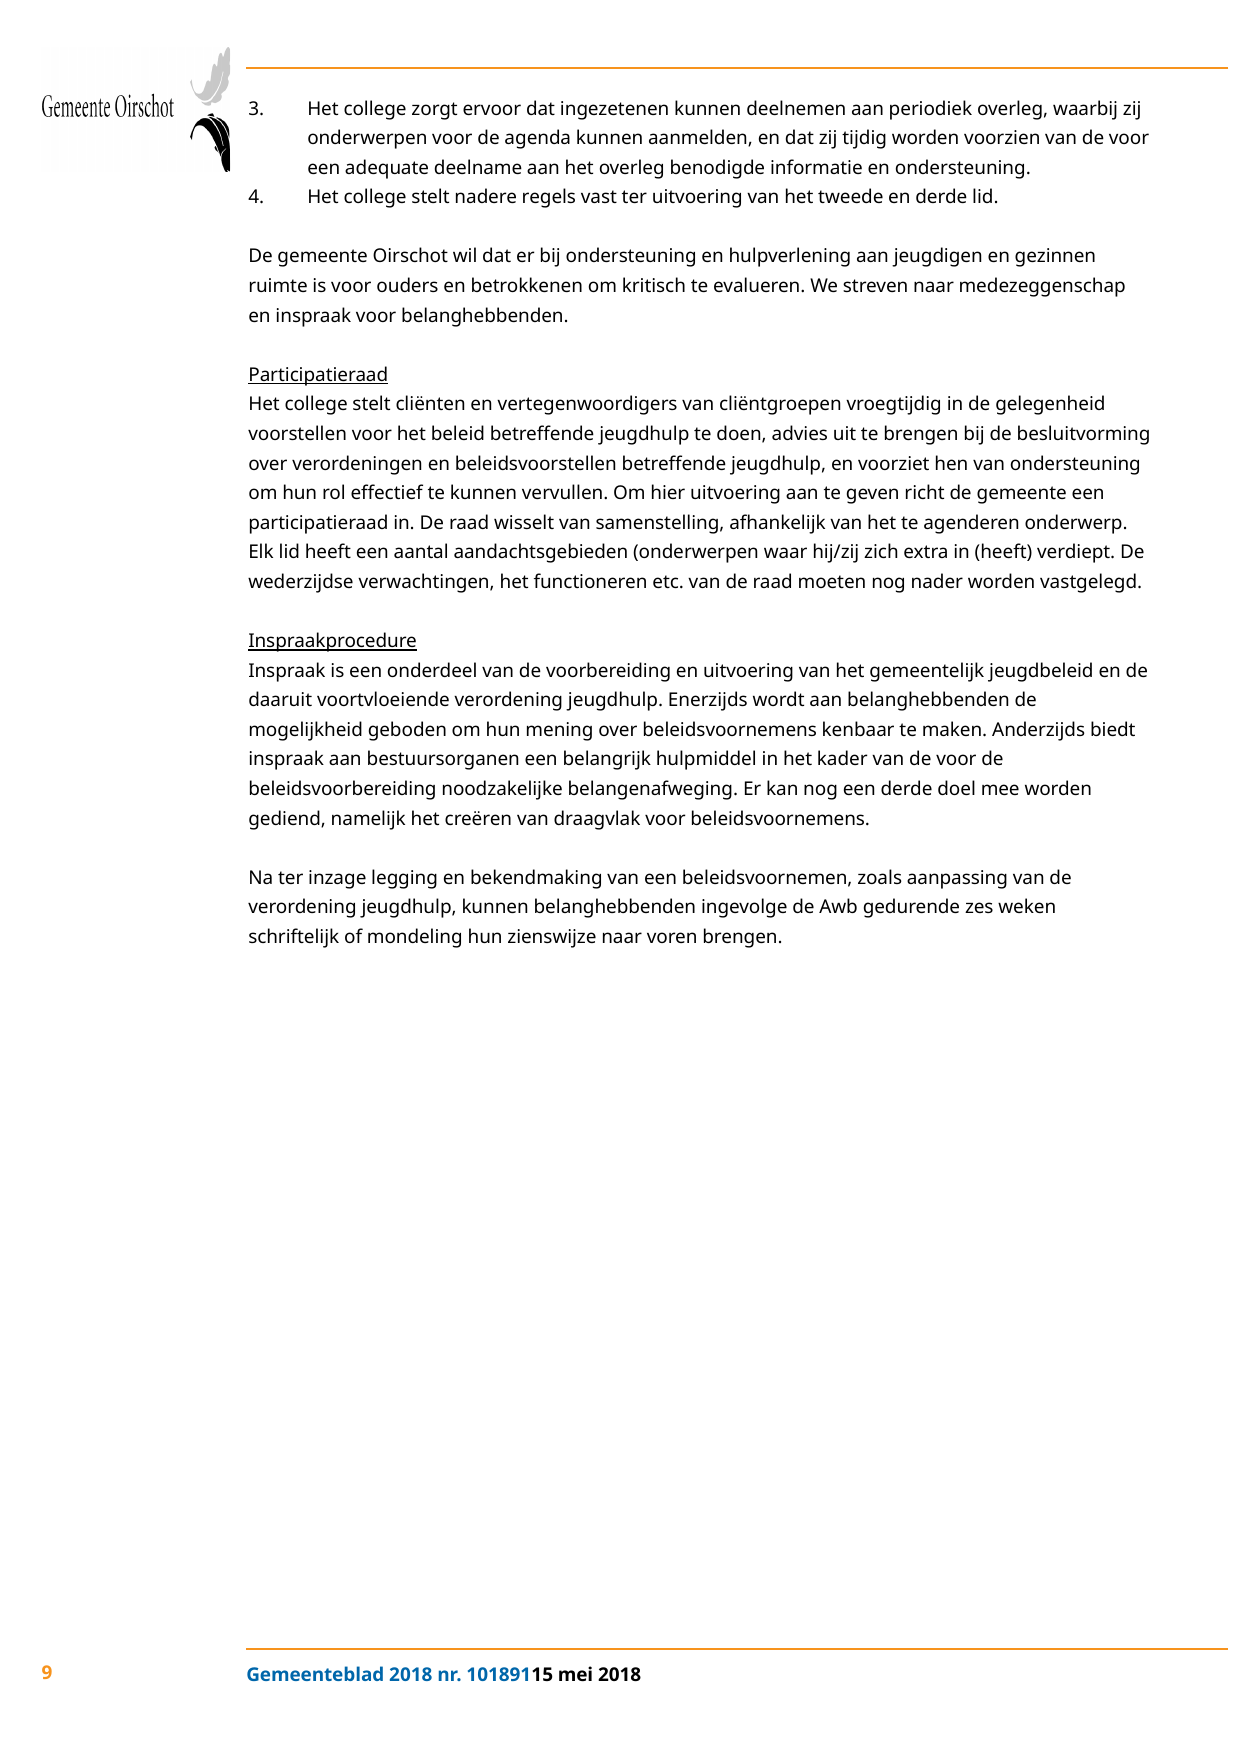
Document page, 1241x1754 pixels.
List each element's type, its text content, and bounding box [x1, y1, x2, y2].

text Inspraakprocedure [248, 627, 1152, 653]
text De gemeente Oirschot wil dat er bij ondersteuning en hulpverlening aan jeugdigen en gezinnen ruimte is voor ouders en betrokkenen om kritisch te evalueren. We streven naar medezeggenschap en inspraak voor belanghebbenden. [248, 243, 1152, 328]
text Inspraak is een onderdeel van de voorbereiding en uitvoering van het gemeentelijk jeugdbeleid en de daaruit voortvloeiende verordening jeugdhulp. Enerzijds wordt aan belanghebbenden de mogelijkheid geboden om hun mening over beleidsvoornemens kenbaar te maken. Anderzijds biedt inspraak aan bestuursorganen een belangrijk hulpmiddel in het kader van de voor de beleidsvoorbereiding noodzakelijke belangenafweging. Er kan nog een derde doel mee worden gediend, namelijk het creëren van draagvlak voor beleidsvoornemens. [248, 657, 1152, 831]
text Participatieraad [248, 361, 1152, 387]
picture [41, 47, 231, 172]
text Na ter inzage legging en bekendmaking van een beleidsvoornemen, zoals aanpassing van de verordening jeugdhulp, kunnen belanghebbenden ingevolge de Awb gedurende zes weken schriftelijk of mondeling hun zienswijze naar voren brengen. [248, 864, 1152, 949]
list Het college zorgt ervoor dat ingezetenen kunnen deelnemen aan periodiek overleg, waarbij zij onderwerpen voor de agenda kunnen aanmelden, en dat zij tijdig worden voorzien van de voor een adequate deelname aan het overleg benodigde informatie en ondersteuning. [248, 95, 1152, 180]
list Het college stelt nadere regels vast ter uitvoering van het tweede en derde lid. [248, 183, 1152, 209]
text Het college stelt cliënten en vertegenwoordigers van cliëntgroepen vroegtijdig in de gelegenheid voorstellen voor het beleid betreffende jeugdhulp te doen, advies uit te brengen bij de besluitvorming over verordeningen en beleidsvoorstellen betreffende jeugdhulp, en voorziet hen van ondersteuning om hun rol effectief te kunnen vervullen. Om hier uitvoering aan te geven richt de gemeente een participatieraad in. De raad wisselt van samenstelling, afhankelijk van het te agenderen onderwerp. Elk lid heeft een aantal aandachtsgebieden (onderwerpen waar hij/zij zich extra in (heeft) verdiept. De wederzijdse verwachtingen, het functioneren etc. van de raad moeten nog nader worden vastgelegd. [248, 391, 1152, 594]
